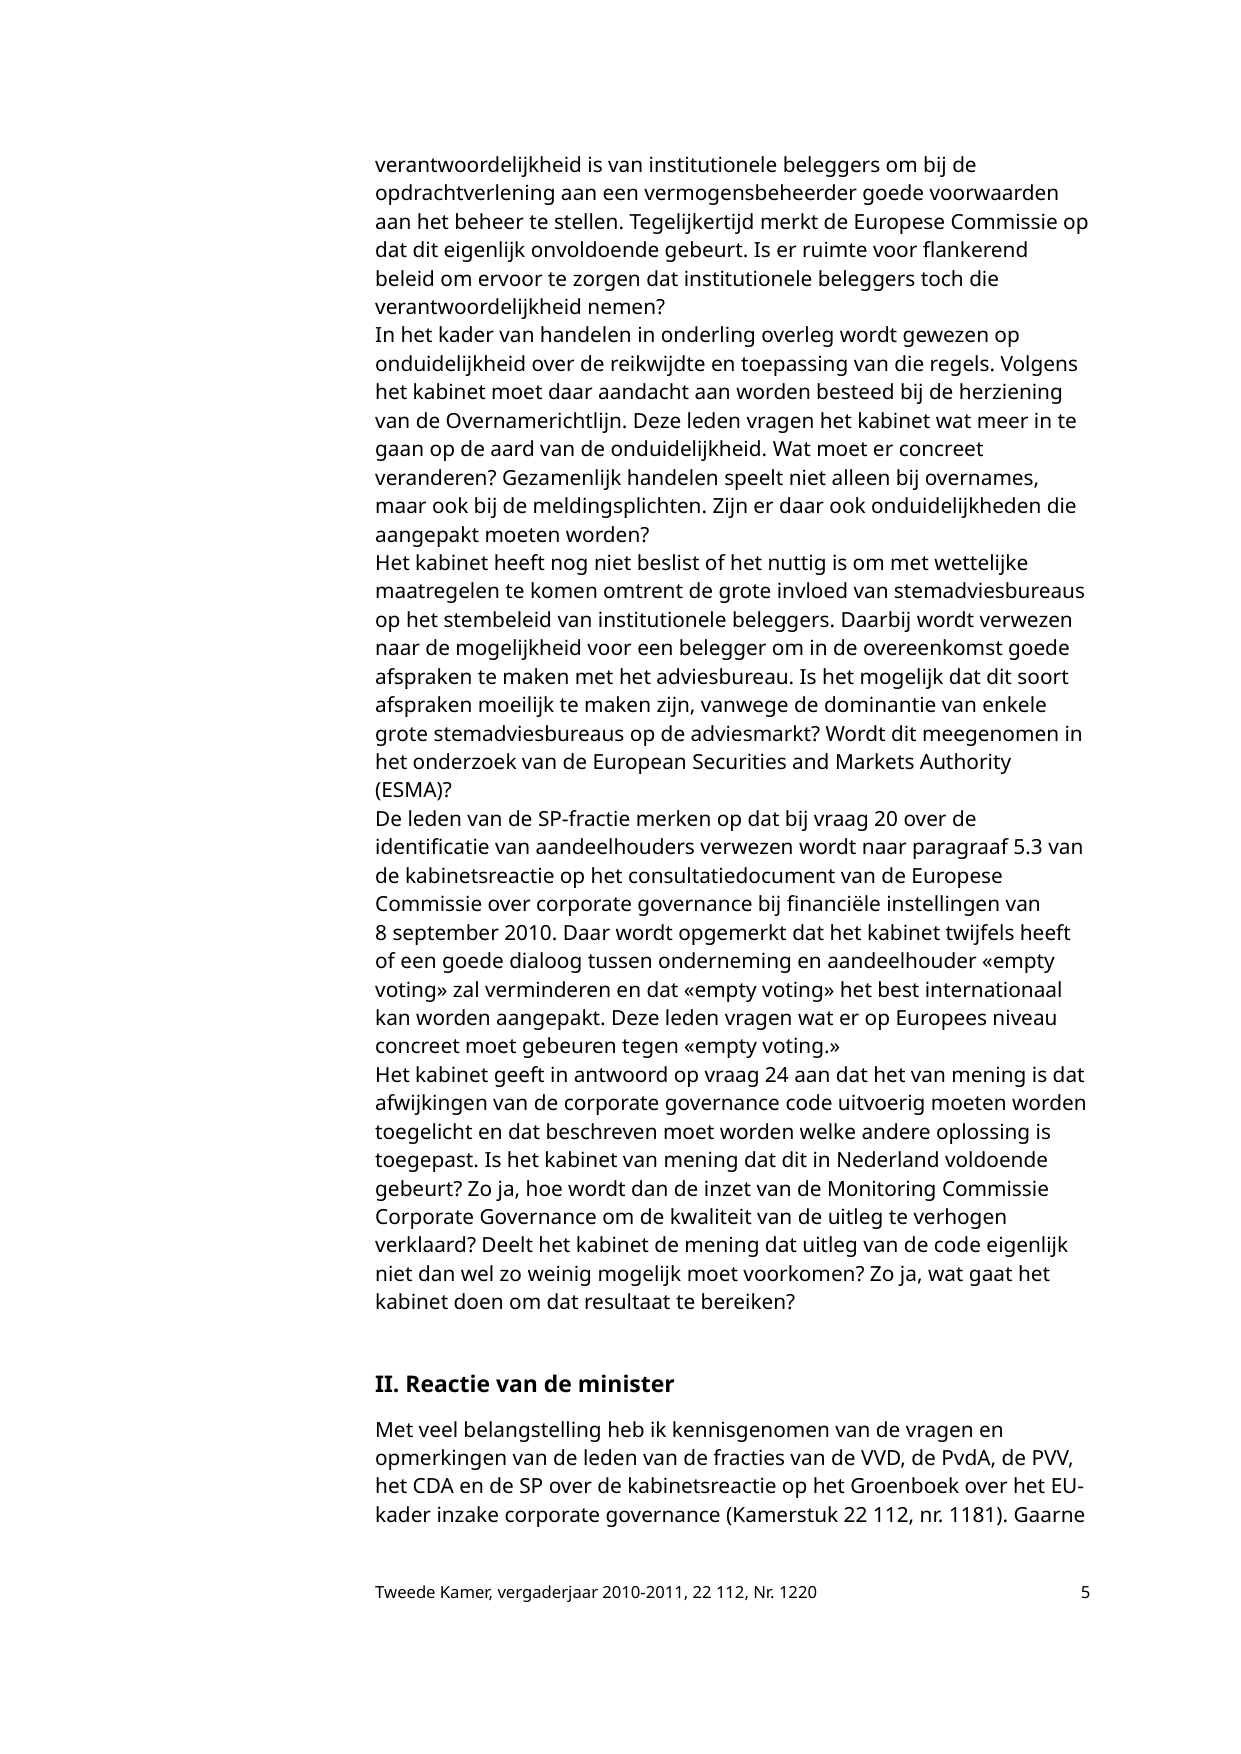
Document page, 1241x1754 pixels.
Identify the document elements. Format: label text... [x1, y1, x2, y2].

text Het kabinet geeft in antwoord op vraag 24 aan dat het van mening is dat afwijkingen van de corporate governance code uitvoerig moeten worden toegelicht en dat beschreven moet worden welke andere oplossing is toegepast. Is het kabinet van mening dat dit in Nederland voldoende gebeurt? Zo ja, hoe wordt dan de inzet van de Monitoring Commissie Corporate Governance om de kwaliteit van de uitleg te verhogen verklaard? Deelt het kabinet de mening dat uitleg van de code eigenlijk niet dan wel zo weinig mogelijk moet voorkomen? Zo ja, wat gaat het kabinet doen om dat resultaat te bereiken? [375, 1060, 1090, 1316]
subtitle II. Reactie van de minister [375, 1368, 1090, 1400]
text verantwoordelijkheid is van institutionele beleggers om bij de opdrachtverlening aan een vermogensbeheerder goede voorwaarden aan het beheer te stellen. Tegelijkertijd merkt de Europese Commissie op dat dit eigenlijk onvoldoende gebeurt. Is er ruimte voor flankerend beleid om ervoor te zorgen dat institutionele beleggers toch die verantwoordelijkheid nemen? [375, 150, 1090, 321]
text De leden van de SP-fractie merken op dat bij vraag 20 over de identificatie van aandeelhouders verwezen wordt naar paragraaf 5.3 van de kabinetsreactie op het consultatiedocument van de Europese Commissie over corporate governance bij financiële instellingen van 8 september 2010. Daar wordt opgemerkt dat het kabinet twijfels heeft of een goede dialoog tussen onderneming en aandeelhouder «empty voting» zal verminderen en dat «empty voting» het best internationaal kan worden aangepakt. Deze leden vragen wat er op Europees niveau concreet moet gebeuren tegen «empty voting.» [375, 804, 1090, 1060]
text Met veel belangstelling heb ik kennisgenomen van de vragen en opmerkingen van de leden van de fracties van de VVD, de PvdA, de PVV, het CDA en de SP over de kabinetsreactie op het Groenboek over het EU-kader inzake corporate governance (Kamerstuk 22 112, nr. 1181). Gaarne [375, 1415, 1090, 1528]
text Het kabinet heeft nog niet beslist of het nuttig is om met wettelijke maatregelen te komen omtrent de grote invloed van stemadviesbureaus op het stembeleid van institutionele beleggers. Daarbij wordt verwezen naar de mogelijkheid voor een belegger om in de overeenkomst goede afspraken te maken met het adviesbureau. Is het mogelijk dat dit soort afspraken moeilijk te maken zijn, vanwege de dominantie van enkele grote stemadviesbureaus op de adviesmarkt? Wordt dit meegenomen in het onderzoek van de European Securities and Markets Authority (ESMA)? [375, 548, 1090, 804]
text In het kader van handelen in onderling overleg wordt gewezen op onduidelijkheid over de reikwijdte en toepassing van die regels. Volgens het kabinet moet daar aandacht aan worden besteed bij de herziening van de Overnamerichtlijn. Deze leden vragen het kabinet wat meer in te gaan op de aard van de onduidelijkheid. Wat moet er concreet veranderen? Gezamenlijk handelen speelt niet alleen bij overnames, maar ook bij de meldingsplichten. Zijn er daar ook onduidelijkheden die aangepakt moeten worden? [375, 321, 1090, 548]
